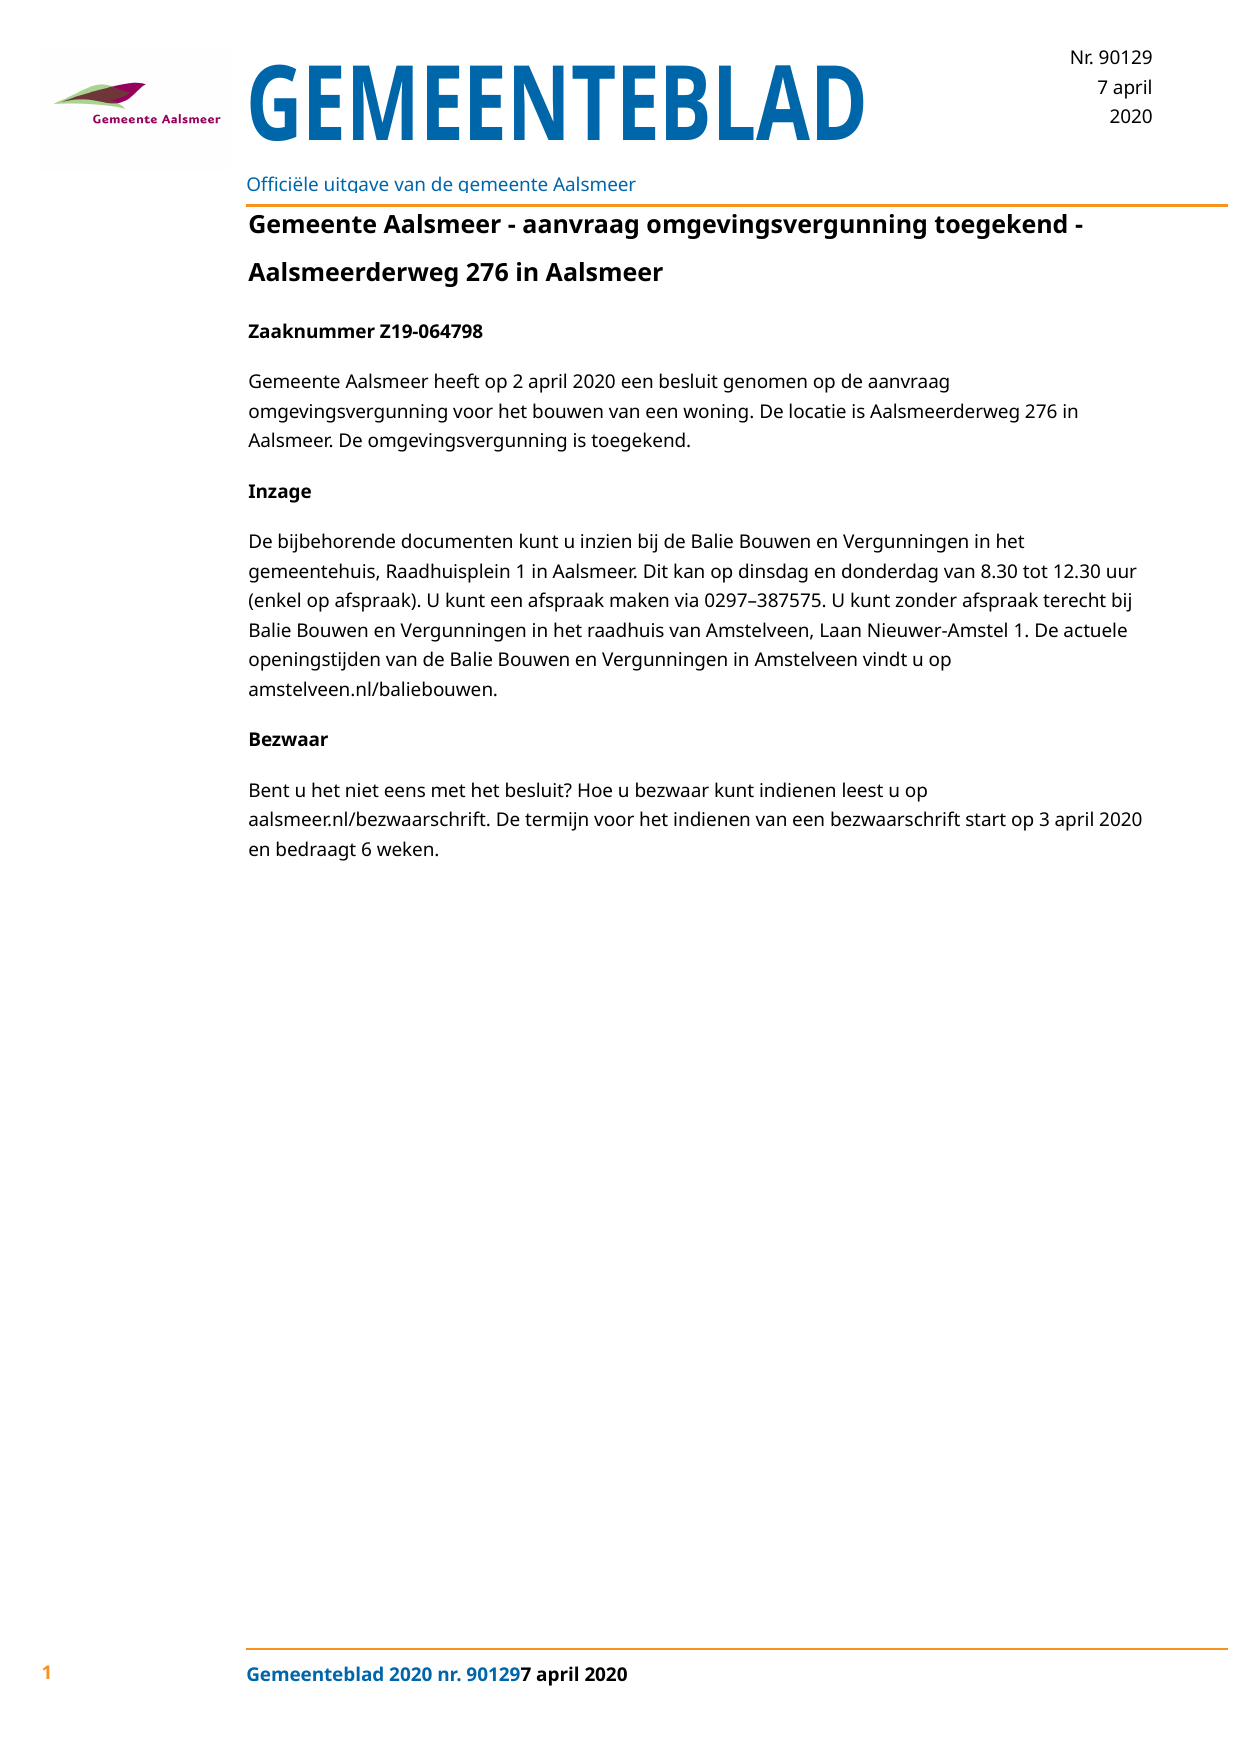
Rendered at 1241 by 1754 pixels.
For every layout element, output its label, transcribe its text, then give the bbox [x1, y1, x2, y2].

picture [41, 47, 231, 172]
text Gemeente Aalsmeer - aanvraag omgevingsvergunning toegekend - Aalsmeerderweg 276 in Aalsmeer [248, 207, 1152, 288]
text Bezwaar [248, 727, 1152, 752]
text Gemeente Aalsmeer heeft op 2 april 2020 een besluit genomen op de aanvraag omgevingsvergunning voor het bouwen van een woning. De locatie is Aalsmeerderweg 276 in Aalsmeer. De omgevingsvergunning is toegekend. [248, 368, 1152, 453]
text De bijbehorende documenten kunt u inzien bij de Balie Bouwen en Vergunningen in het gemeentehuis, Raadhuisplein 1 in Aalsmeer. Dit kan op dinsdag en donderdag van 8.30 tot 12.30 uur (enkel op afspraak). U kunt een afspraak maken via 0297–387575. U kunt zonder afspraak terecht bij Balie Bouwen en Vergunningen in het raadhuis van Amstelveen, Laan Nieuwer-Amstel 1. De actuele openingstijden van de Balie Bouwen en Vergunningen in Amstelveen vindt u op amstelveen.nl/baliebouwen. [248, 528, 1152, 702]
text Inzage [248, 478, 1152, 504]
text Zaaknummer Z19-064798 [248, 318, 1152, 344]
text Bent u het niet eens met het besluit? Hoe u bezwaar kunt indienen leest u op aalsmeer.nl/bezwaarschrift. De termijn voor het indienen van een bezwaarschrift start op 3 april 2020 en bedraagt 6 weken. [248, 777, 1152, 862]
